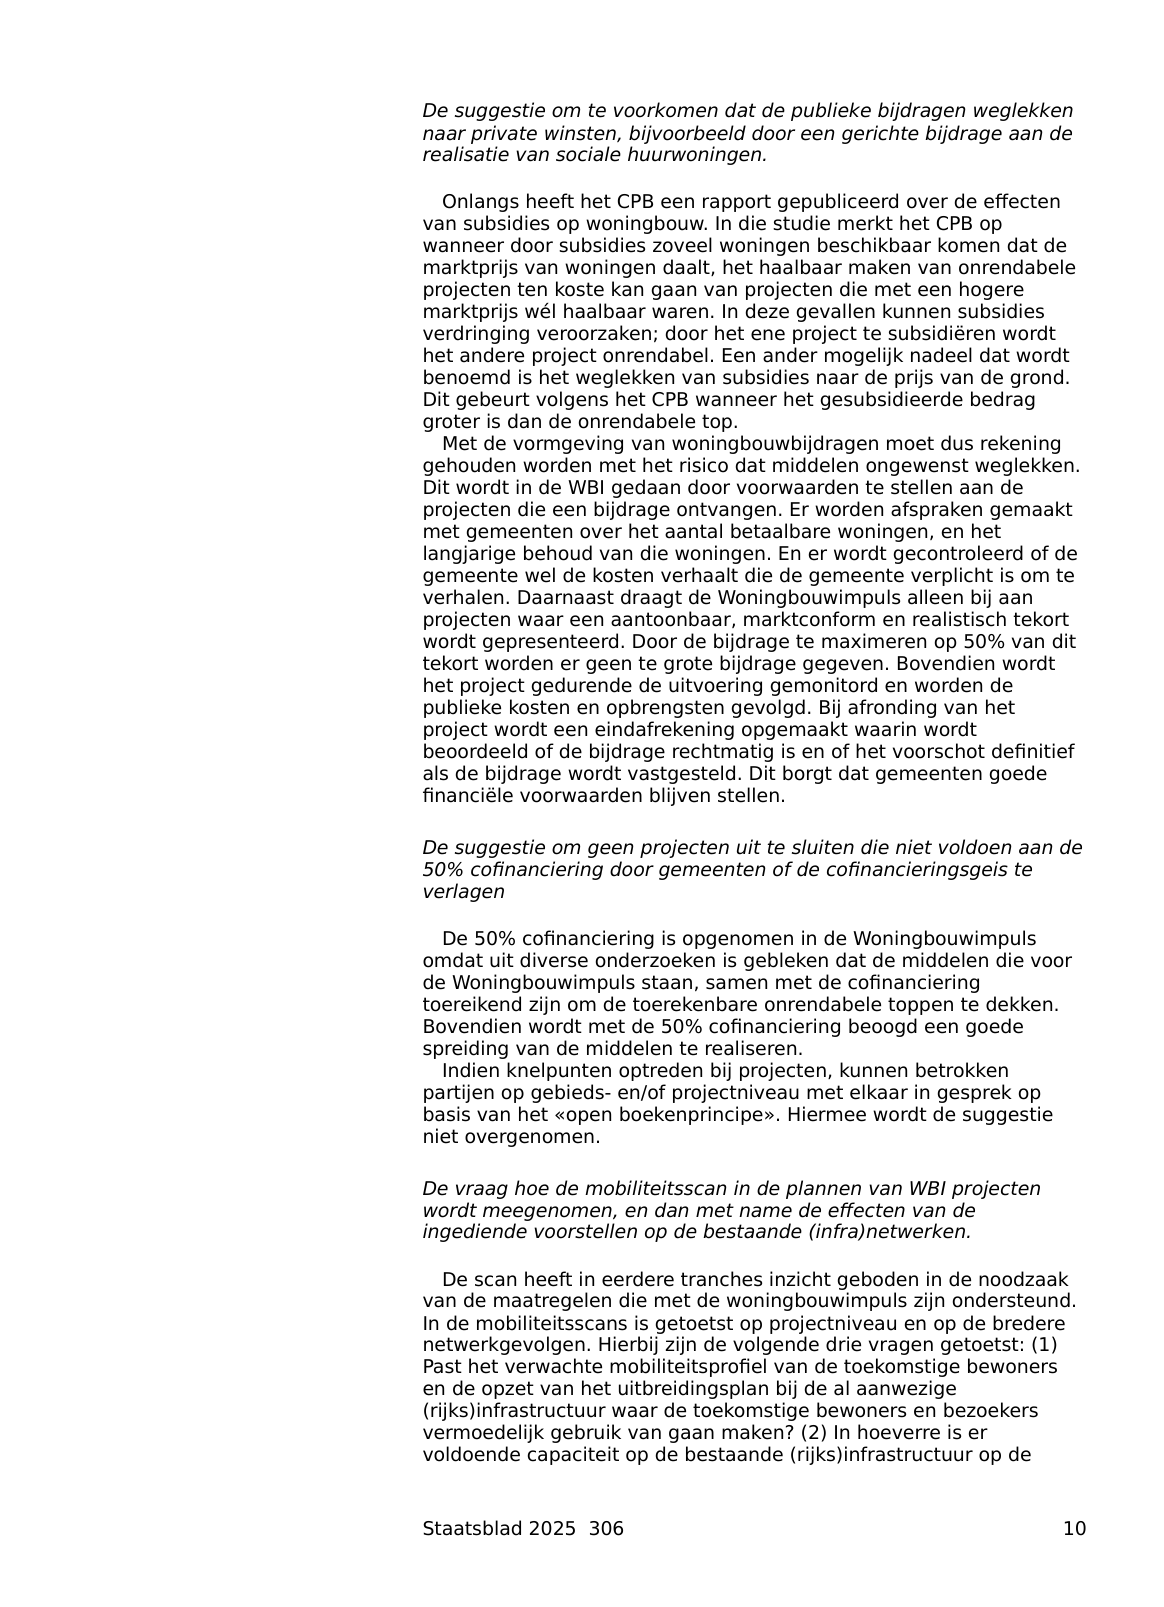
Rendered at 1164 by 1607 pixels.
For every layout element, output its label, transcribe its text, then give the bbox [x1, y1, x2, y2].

text Onlangs heeft het CPB een rapport gepubliceerd over de effecten van subsidies op woningbouw. In die studie merkt het CPB op wanneer door subsidies zoveel woningen beschikbaar komen dat de marktprijs van woningen daalt, het haalbaar maken van onrendabele projecten ten koste kan gaan van projecten die met een hogere marktprijs wél haalbaar waren. In deze gevallen kunnen subsidies verdringing veroorzaken; door het ene project te subsidiëren wordt het andere project onrendabel. Een ander mogelijk nadeel dat wordt benoemd is het weglekken van subsidies naar de prijs van de grond. Dit gebeurt volgens het CPB wanneer het gesubsidieerde bedrag groter is dan de onrendabele top. [422, 191, 1087, 433]
text Met de vormgeving van woningbouwbijdragen moet dus rekening gehouden worden met het risico dat middelen ongewenst weglekken. Dit wordt in de WBI gedaan door voorwaarden te stellen aan de projecten die een bijdrage ontvangen. Er worden afspraken gemaakt met gemeenten over het aantal betaalbare woningen, en het langjarige behoud van die woningen. En er wordt gecontroleerd of de gemeente wel de kosten verhaalt die de gemeente verplicht is om te verhalen. Daarnaast draagt de Woningbouwimpuls alleen bij aan projecten waar een aantoonbaar, marktconform en realistisch tekort wordt gepresenteerd. Door de bijdrage te maximeren op 50% van dit tekort worden er geen te grote bijdrage gegeven. Bovendien wordt het project gedurende de uitvoering gemonitord en worden de publieke kosten en opbrengsten gevolgd. Bij afronding van het project wordt een eindafrekening opgemaakt waarin wordt beoordeeld of de bijdrage rechtmatig is en of het voorschot definitief als de bijdrage wordt vastgesteld. Dit borgt dat gemeenten goede financiële voorwaarden blijven stellen. [422, 433, 1087, 807]
subtitle De suggestie om te voorkomen dat de publieke bijdragen weglekken naar private winsten, bijvoorbeeld door een gerichte bijdrage aan de realisatie van sociale huurwoningen. [422, 100, 1087, 166]
text De 50% cofinanciering is opgenomen in de Woningbouwimpuls omdat uit diverse onderzoeken is gebleken dat de middelen die voor de Woningbouwimpuls staan, samen met de cofinanciering toereikend zijn om de toerekenbare onrendabele toppen te dekken. Bovendien wordt met de 50% cofinanciering beoogd een goede spreiding van de middelen te realiseren. [422, 928, 1087, 1059]
subtitle De suggestie om geen projecten uit te sluiten die niet voldoen aan de 50% cofinanciering door gemeenten of de cofinancieringsgeis te verlagen [422, 837, 1087, 903]
text Indien knelpunten optreden bij projecten, kunnen betrokken partijen op gebieds- en/of projectniveau met elkaar in gesprek op basis van het «open boekenprincipe». Hiermee wordt de suggestie niet overgenomen. [422, 1059, 1087, 1147]
text De scan heeft in eerdere tranches inzicht geboden in de noodzaak van de maatregelen die met de woningbouwimpuls zijn ondersteund. In de mobiliteitsscans is getoetst op projectniveau en op de bredere netwerkgevolgen. Hierbij zijn de volgende drie vragen getoetst: (1) Past het verwachte mobiliteitsprofiel van de toekomstige bewoners en de opzet van het uitbreidingsplan bij de al aanwezige (rijks)infrastructuur waar de toekomstige bewoners en bezoekers vermoedelijk gebruik van gaan maken? (2) In hoeverre is er voldoende capaciteit op de bestaande (rijks)infrastructuur op de [422, 1268, 1087, 1466]
subtitle De vraag hoe de mobiliteitsscan in de plannen van WBI projecten wordt meegenomen, en dan met name de effecten van de ingediende voorstellen op de bestaande (infra)netwerken. [422, 1177, 1087, 1243]
